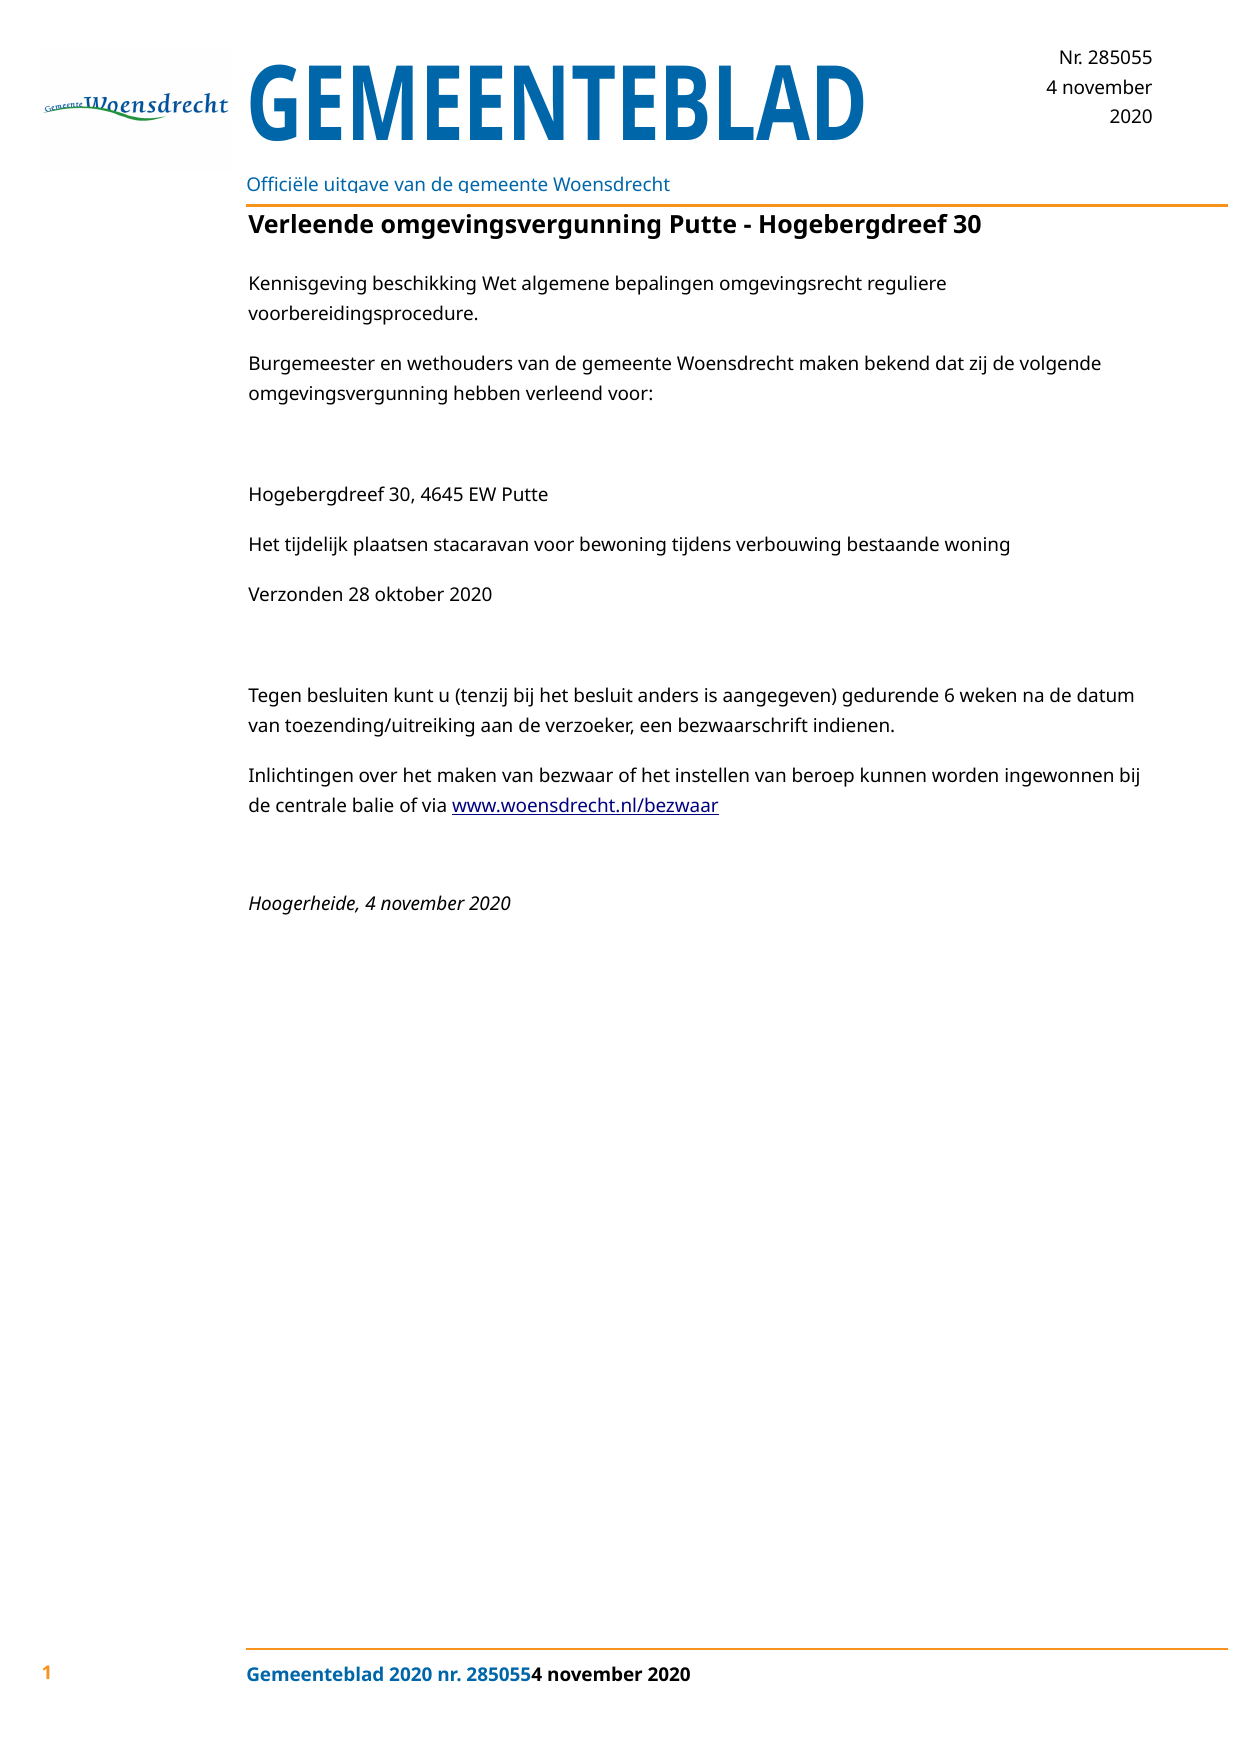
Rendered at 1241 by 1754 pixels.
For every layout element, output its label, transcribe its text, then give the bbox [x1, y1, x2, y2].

text Verzonden 28 oktober 2020 [248, 582, 1152, 607]
text Kennisgeving beschikking Wet algemene bepalingen omgevingsrecht reguliere voorbereidingsprocedure. [248, 270, 1152, 326]
text Verleende omgevingsvergunning Putte - Hogebergdreef 30 [248, 207, 1152, 241]
picture [41, 47, 231, 172]
text Hoogerheide, 4 november 2020 [248, 890, 1152, 916]
text Tegen besluiten kunt u (tenzij bij het besluit anders is aangegeven) gedurende 6 weken na de datum van toezending/uitreiking aan de verzoeker, een bezwaarschrift indienen. [248, 682, 1152, 738]
text Inlichtingen over het maken van bezwaar of het instellen van beroep kunnen worden ingewonnen bij de centrale balie of via www.woensdrecht.nl/bezwaar [248, 762, 1152, 818]
text Burgemeester en wethouders van de gemeente Woensdrecht maken bekend dat zij de volgende omgevingsvergunning hebben verleend voor: [248, 350, 1152, 406]
text Het tijdelijk plaatsen stacaravan voor bewoning tijdens verbouwing bestaande woning [248, 531, 1152, 557]
text Hogebergdreef 30, 4645 EW Putte [248, 481, 1152, 506]
